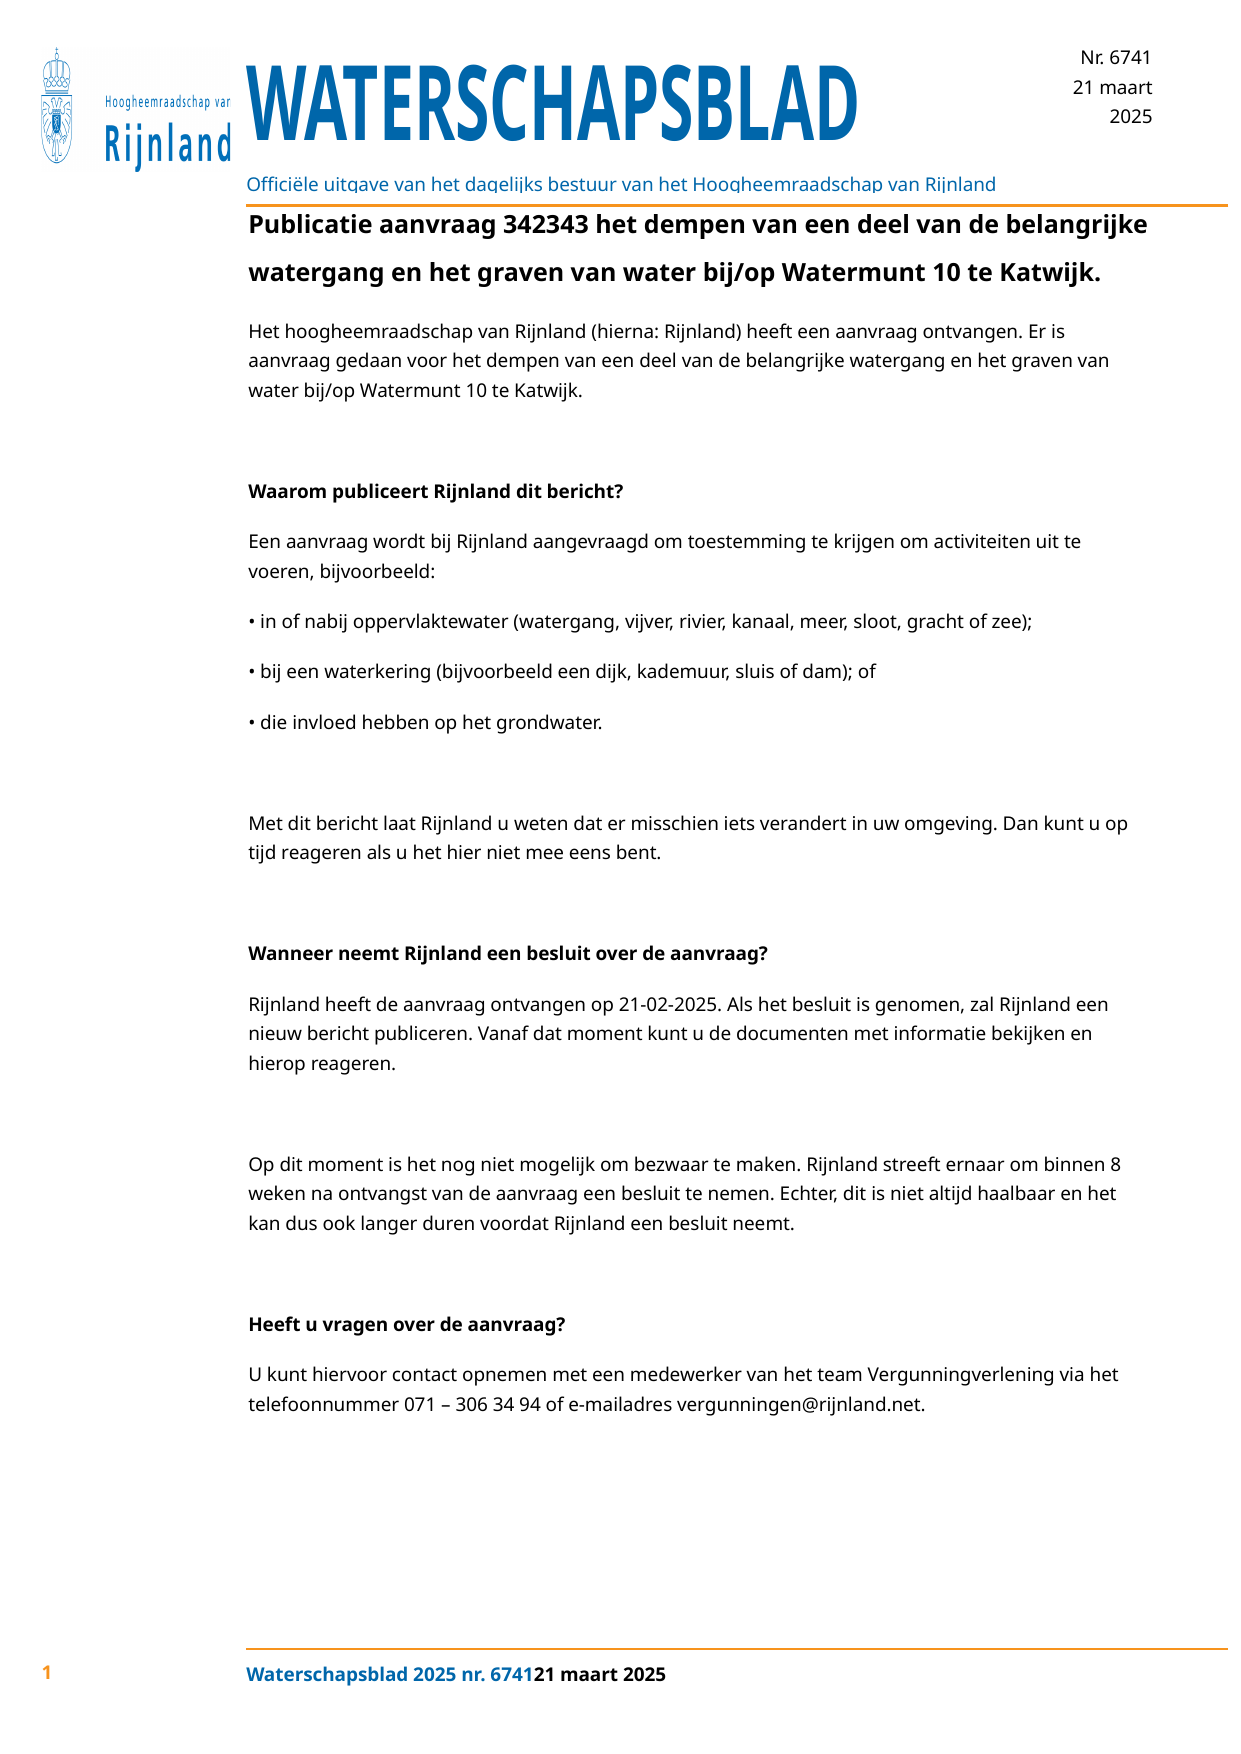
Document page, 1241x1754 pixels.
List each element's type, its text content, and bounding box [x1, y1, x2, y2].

text Rijnland heeft de aanvraag ontvangen op 21-02-2025. Als het besluit is genomen, zal Rijnland een nieuw bericht publiceren. Vanaf dat moment kunt u de documenten met informatie bekijken en hierop reageren. [248, 991, 1152, 1076]
text Wanneer neemt Rijnland een besluit over de aanvraag? [248, 940, 1152, 966]
text U kunt hiervoor contact opnemen met een medewerker van het team Vergunningverlening via het telefoonnummer 071 – 306 34 94 of e-mailadres vergunningen@rijnland.net. [248, 1361, 1152, 1417]
picture [41, 47, 231, 172]
text Een aanvraag wordt bij Rijnland aangevraagd om toestemming te krijgen om activiteiten uit te voeren, bijvoorbeeld: [248, 528, 1152, 584]
text Heeft u vragen over de aanvraag? [248, 1311, 1152, 1337]
text • bij een waterkering (bijvoorbeeld een dijk, kademuur, sluis of dam); of [248, 659, 1152, 684]
text Het hoogheemraadschap van Rijnland (hierna: Rijnland) heeft een aanvraag ontvangen. Er is aanvraag gedaan voor het dempen van een deel van de belangrijke watergang en het graven van water bij/op Watermunt 10 te Katwijk. [248, 318, 1152, 403]
text • die invloed hebben op het grondwater. [248, 709, 1152, 735]
text Op dit moment is het nog niet mogelijk om bezwaar te maken. Rijnland streeft ernaar om binnen 8 weken na ontvangst van de aanvraag een besluit te nemen. Echter, dit is niet altijd haalbaar en het kan dus ook langer duren voordat Rijnland een besluit neemt. [248, 1151, 1152, 1236]
text • in of nabij oppervlaktewater (watergang, vijver, rivier, kanaal, meer, sloot, gracht of zee); [248, 608, 1152, 634]
text Met dit bericht laat Rijnland u weten dat er misschien iets verandert in uw omgeving. Dan kunt u op tijd reageren als u het hier niet mee eens bent. [248, 810, 1152, 865]
text Waarom publiceert Rijnland dit bericht? [248, 478, 1152, 504]
text Publicatie aanvraag 342343 het dempen van een deel van de belangrijke watergang en het graven van water bij/op Watermunt 10 te Katwijk. [248, 207, 1152, 288]
